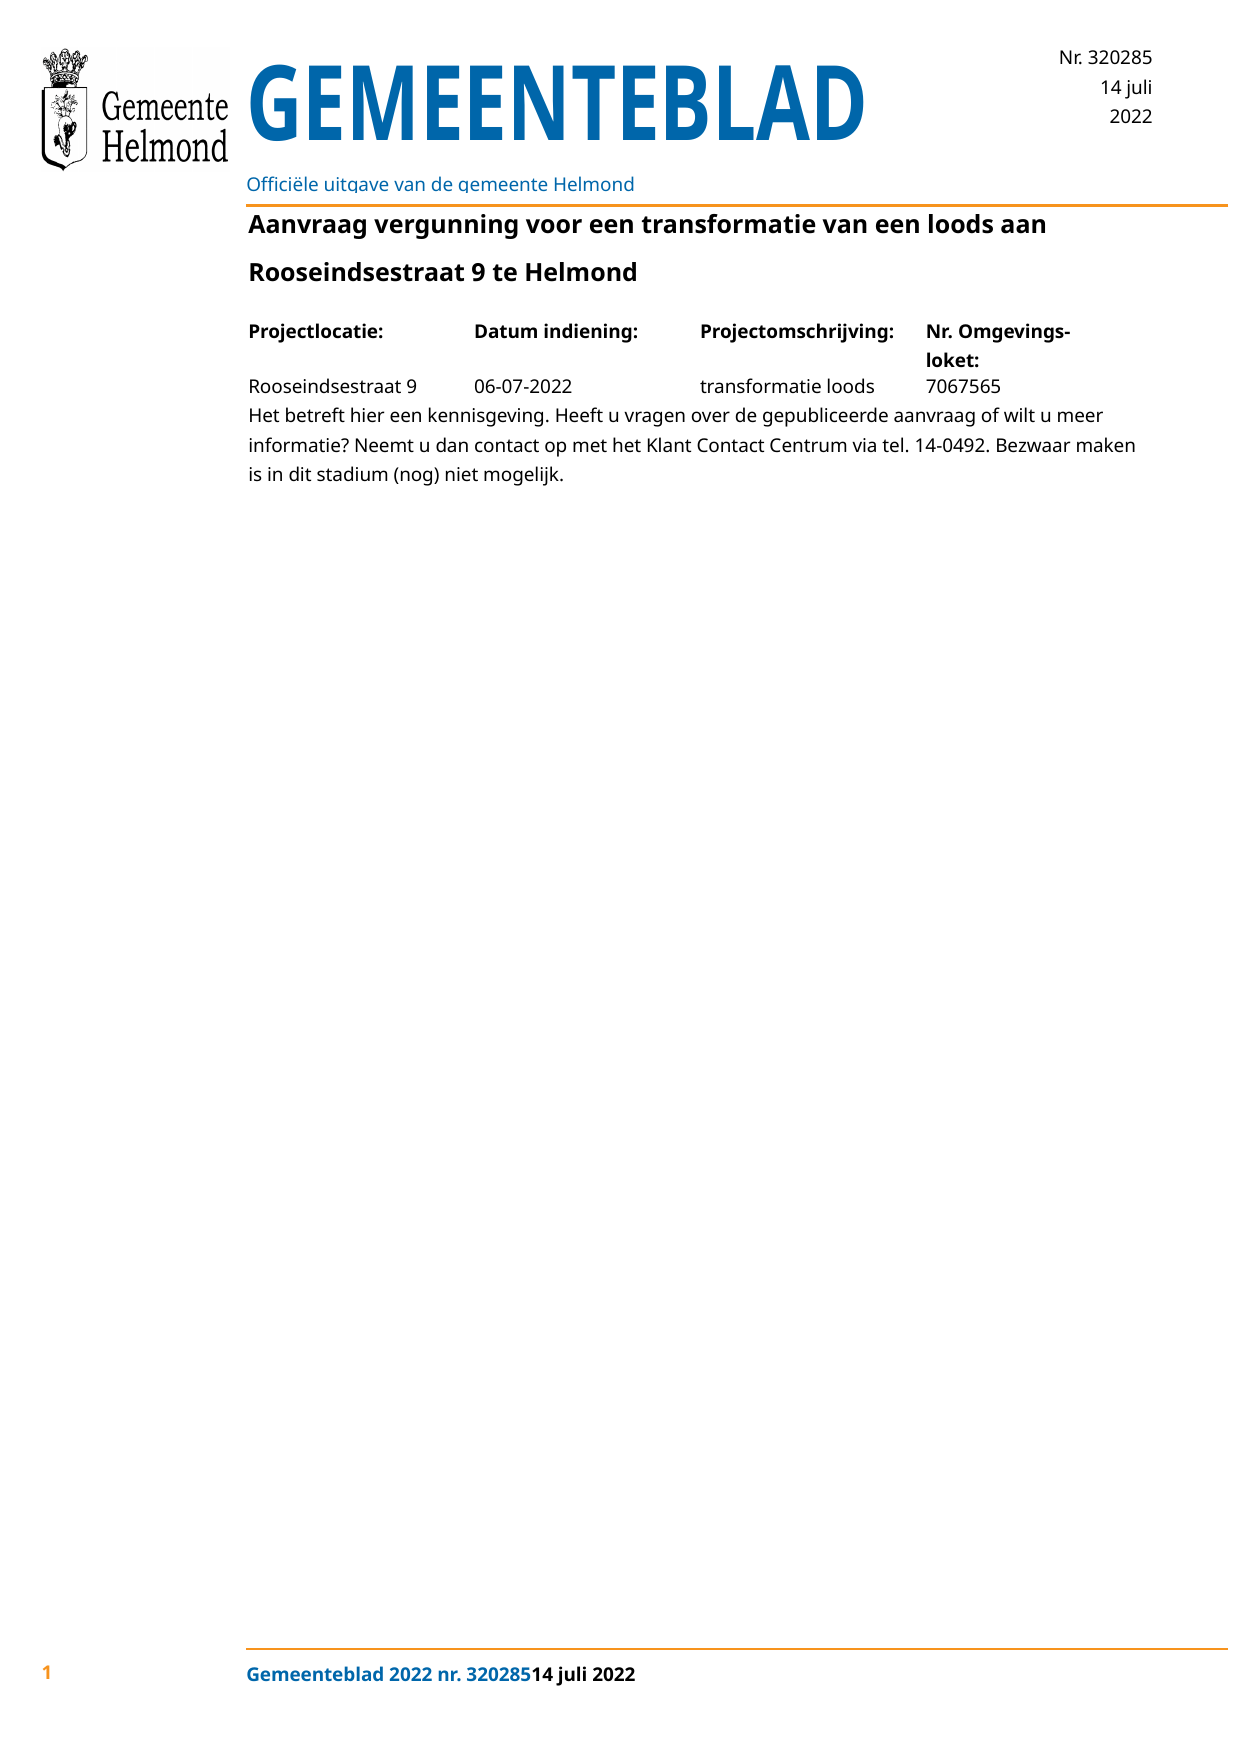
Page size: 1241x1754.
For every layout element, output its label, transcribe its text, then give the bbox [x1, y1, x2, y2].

picture [41, 47, 231, 172]
table_header Projectlocatie: [248, 318, 474, 373]
table_cell transformatie loods [700, 373, 926, 399]
table_header Projectomschrijving: [700, 318, 926, 373]
table_cell 7067565 [926, 373, 1152, 399]
text Aanvraag vergunning voor een transformatie van een loods aan Rooseindsestraat 9 te Helmond [248, 207, 1152, 288]
table_cell Rooseindsestraat 9 [248, 373, 474, 399]
table_header Datum indiening: [474, 318, 700, 373]
table_cell 06-07-2022 [474, 373, 700, 399]
table_header Nr. Omgevings- loket: [926, 318, 1152, 373]
text Het betreft hier een kennisgeving. Heeft u vragen over de gepubliceerde aanvraag of wilt u meer informatie? Neemt u dan contact op met het Klant Contact Centrum via tel. 14-0492. Bezwaar maken is in dit stadium (nog) niet mogelijk. [248, 402, 1152, 487]
